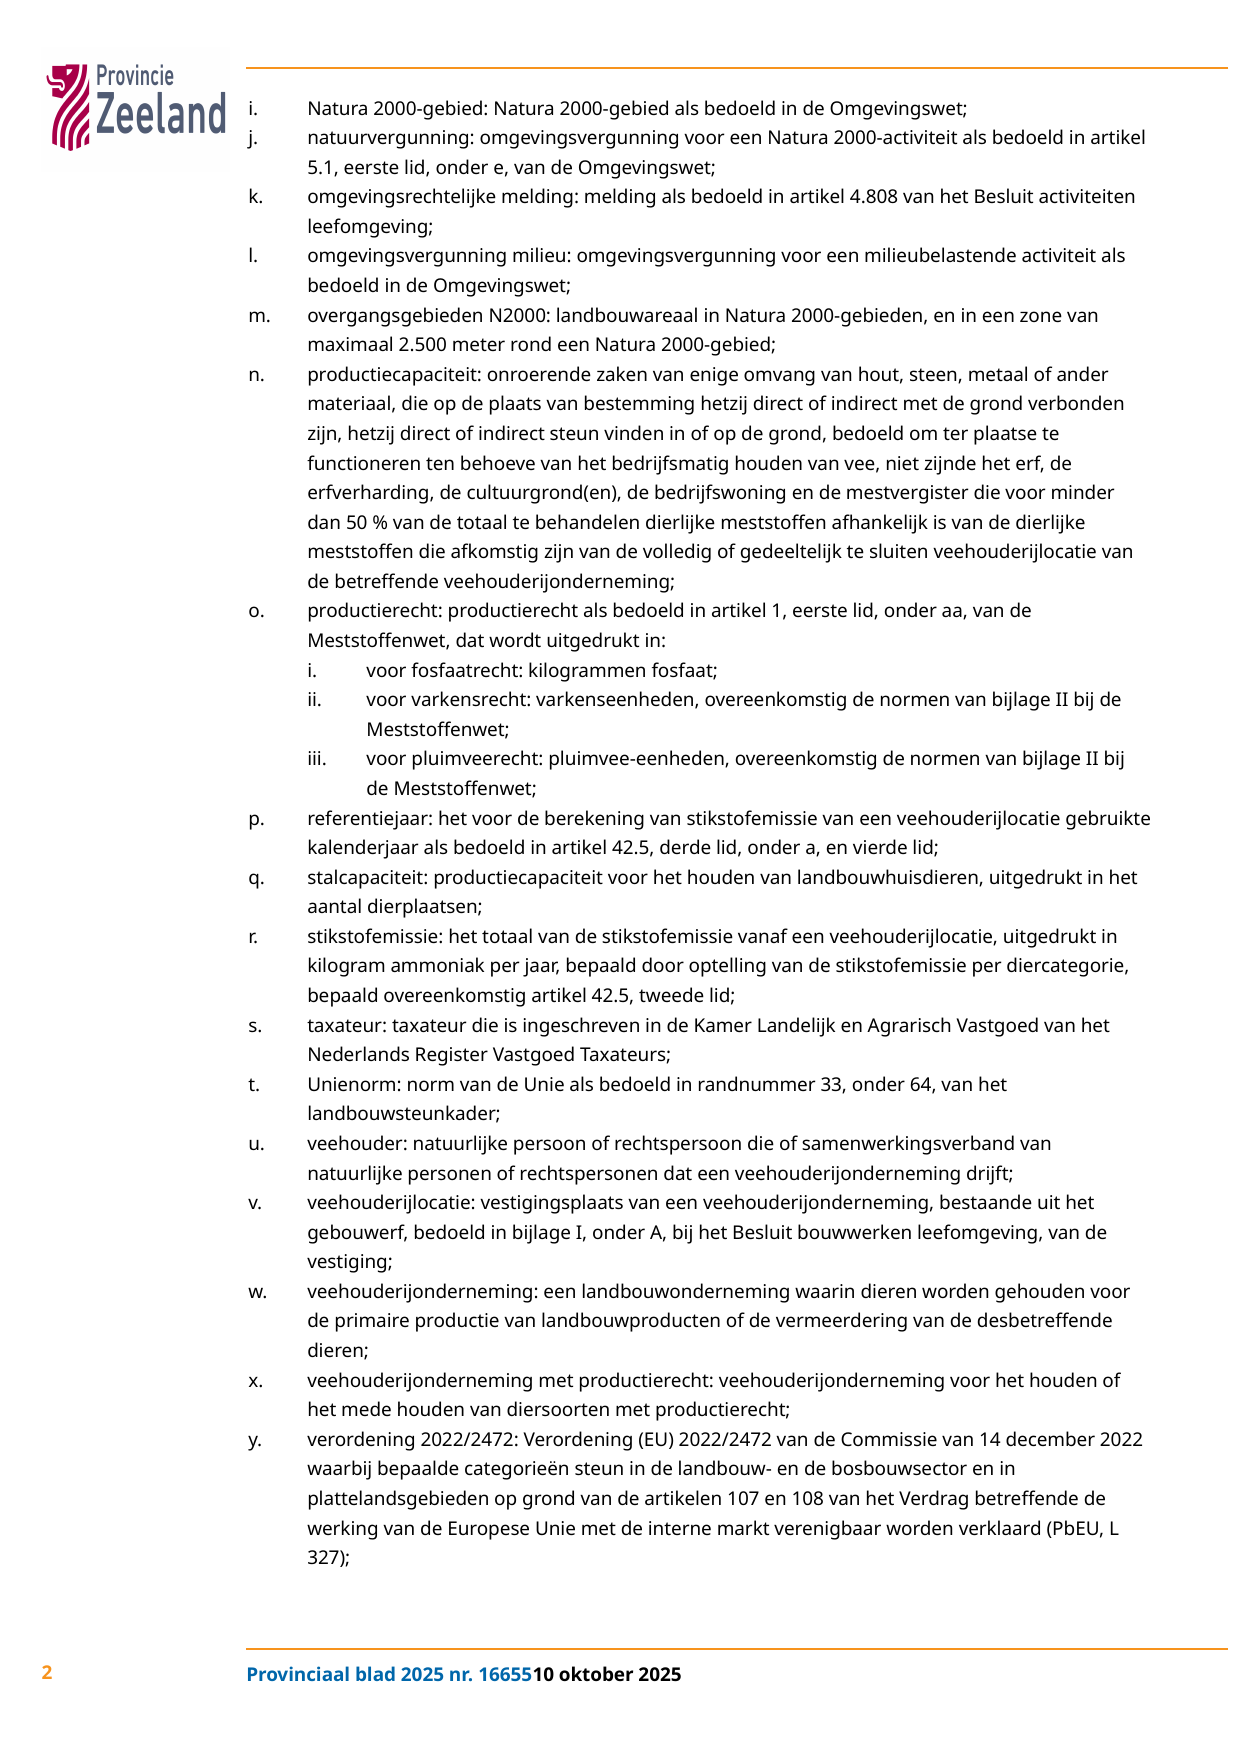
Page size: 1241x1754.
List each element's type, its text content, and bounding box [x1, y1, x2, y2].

list voor fosfaatrecht: kilogrammen fosfaat; [307, 657, 1152, 683]
picture [41, 47, 231, 172]
list overgangsgebieden N2000: landbouwareaal in Natura 2000-gebieden, en in een zone van maximaal 2.500 meter rond een Natura 2000-gebied; [248, 302, 1152, 357]
list Natura 2000-gebied: Natura 2000-gebied als bedoeld in de Omgevingswet; [248, 95, 1152, 121]
list veehouderijonderneming: een landbouwonderneming waarin dieren worden gehouden voor de primaire productie van landbouwproducten of de vermeerdering van de desbetreffende dieren; [248, 1278, 1152, 1363]
list omgevingsrechtelijke melding: melding als bedoeld in artikel 4.808 van het Besluit activiteiten leefomgeving; [248, 183, 1152, 239]
list veehouder: natuurlijke persoon of rechtspersoon die of samenwerkingsverband van natuurlijke personen of rechtspersonen dat een veehouderijonderneming drijft; [248, 1130, 1152, 1186]
list taxateur: taxateur die is ingeschreven in de Kamer Landelijk en Agrarisch Vastgoed van het Nederlands Register Vastgoed Taxateurs; [248, 1012, 1152, 1067]
list voor pluimveerecht: pluimvee-eenheden, overeenkomstig de normen van bijlage II bij de Meststoffenwet; [307, 746, 1152, 801]
list productierecht: productierecht als bedoeld in artikel 1, eerste lid, onder aa, van de Meststoffenwet, dat wordt uitgedrukt in: [248, 598, 1152, 653]
list veehouderijonderneming met productierecht: veehouderijonderneming voor het houden of het mede houden van diersoorten met productierecht; [248, 1367, 1152, 1422]
list stalcapaciteit: productiecapaciteit voor het houden van landbouwhuisdieren, uitgedrukt in het aantal dierplaatsen; [248, 864, 1152, 919]
list omgevingsvergunning milieu: omgevingsvergunning voor een milieubelastende activiteit als bedoeld in de Omgevingswet; [248, 243, 1152, 298]
list stikstofemissie: het totaal van de stikstofemissie vanaf een veehouderijlocatie, uitgedrukt in kilogram ammoniak per jaar, bepaald door optelling van de stikstofemissie per diercategorie, bepaald overeenkomstig artikel 42.5, tweede lid; [248, 923, 1152, 1008]
list verordening 2022/2472: Verordening (EU) 2022/2472 van de Commissie van 14 december 2022 waarbij bepaalde categorieën steun in de landbouw- en de bosbouwsector en in plattelandsgebieden op grond van de artikelen 107 en 108 van het Verdrag betreffende de werking van de Europese Unie met de interne markt verenigbaar worden verklaard (PbEU, L 327); [248, 1426, 1152, 1570]
list Unienorm: norm van de Unie als bedoeld in randnummer 33, onder 64, van het landbouwsteunkader; [248, 1071, 1152, 1126]
list voor varkensrecht: varkenseenheden, overeenkomstig de normen van bijlage II bij de Meststoffenwet; [307, 686, 1152, 742]
list natuurvergunning: omgevingsvergunning voor een Natura 2000-activiteit als bedoeld in artikel 5.1, eerste lid, onder e, van de Omgevingswet; [248, 124, 1152, 180]
list referentiejaar: het voor de berekening van stikstofemissie van een veehouderijlocatie gebruikte kalenderjaar als bedoeld in artikel 42.5, derde lid, onder a, en vierde lid; [248, 805, 1152, 860]
list veehouderijlocatie: vestigingsplaats van een veehouderijonderneming, bestaande uit het gebouwerf, bedoeld in bijlage I, onder A, bij het Besluit bouwwerken leefomgeving, van de vestiging; [248, 1189, 1152, 1274]
list productiecapaciteit: onroerende zaken van enige omvang van hout, steen, metaal of ander materiaal, die op de plaats van bestemming hetzij direct of indirect met de grond verbonden zijn, hetzij direct of indirect steun vinden in of op de grond, bedoeld om ter plaatse te functioneren ten behoeve van het bedrijfsmatig houden van vee, niet zijnde het erf, de erfverharding, de cultuurgrond(en), de bedrijfswoning en de mestvergister die voor minder dan 50 % van de totaal te behandelen dierlijke meststoffen afhankelijk is van de dierlijke meststoffen die afkomstig zijn van de volledig of gedeeltelijk te sluiten veehouderijlocatie van de betreffende veehouderijonderneming; [248, 361, 1152, 594]
